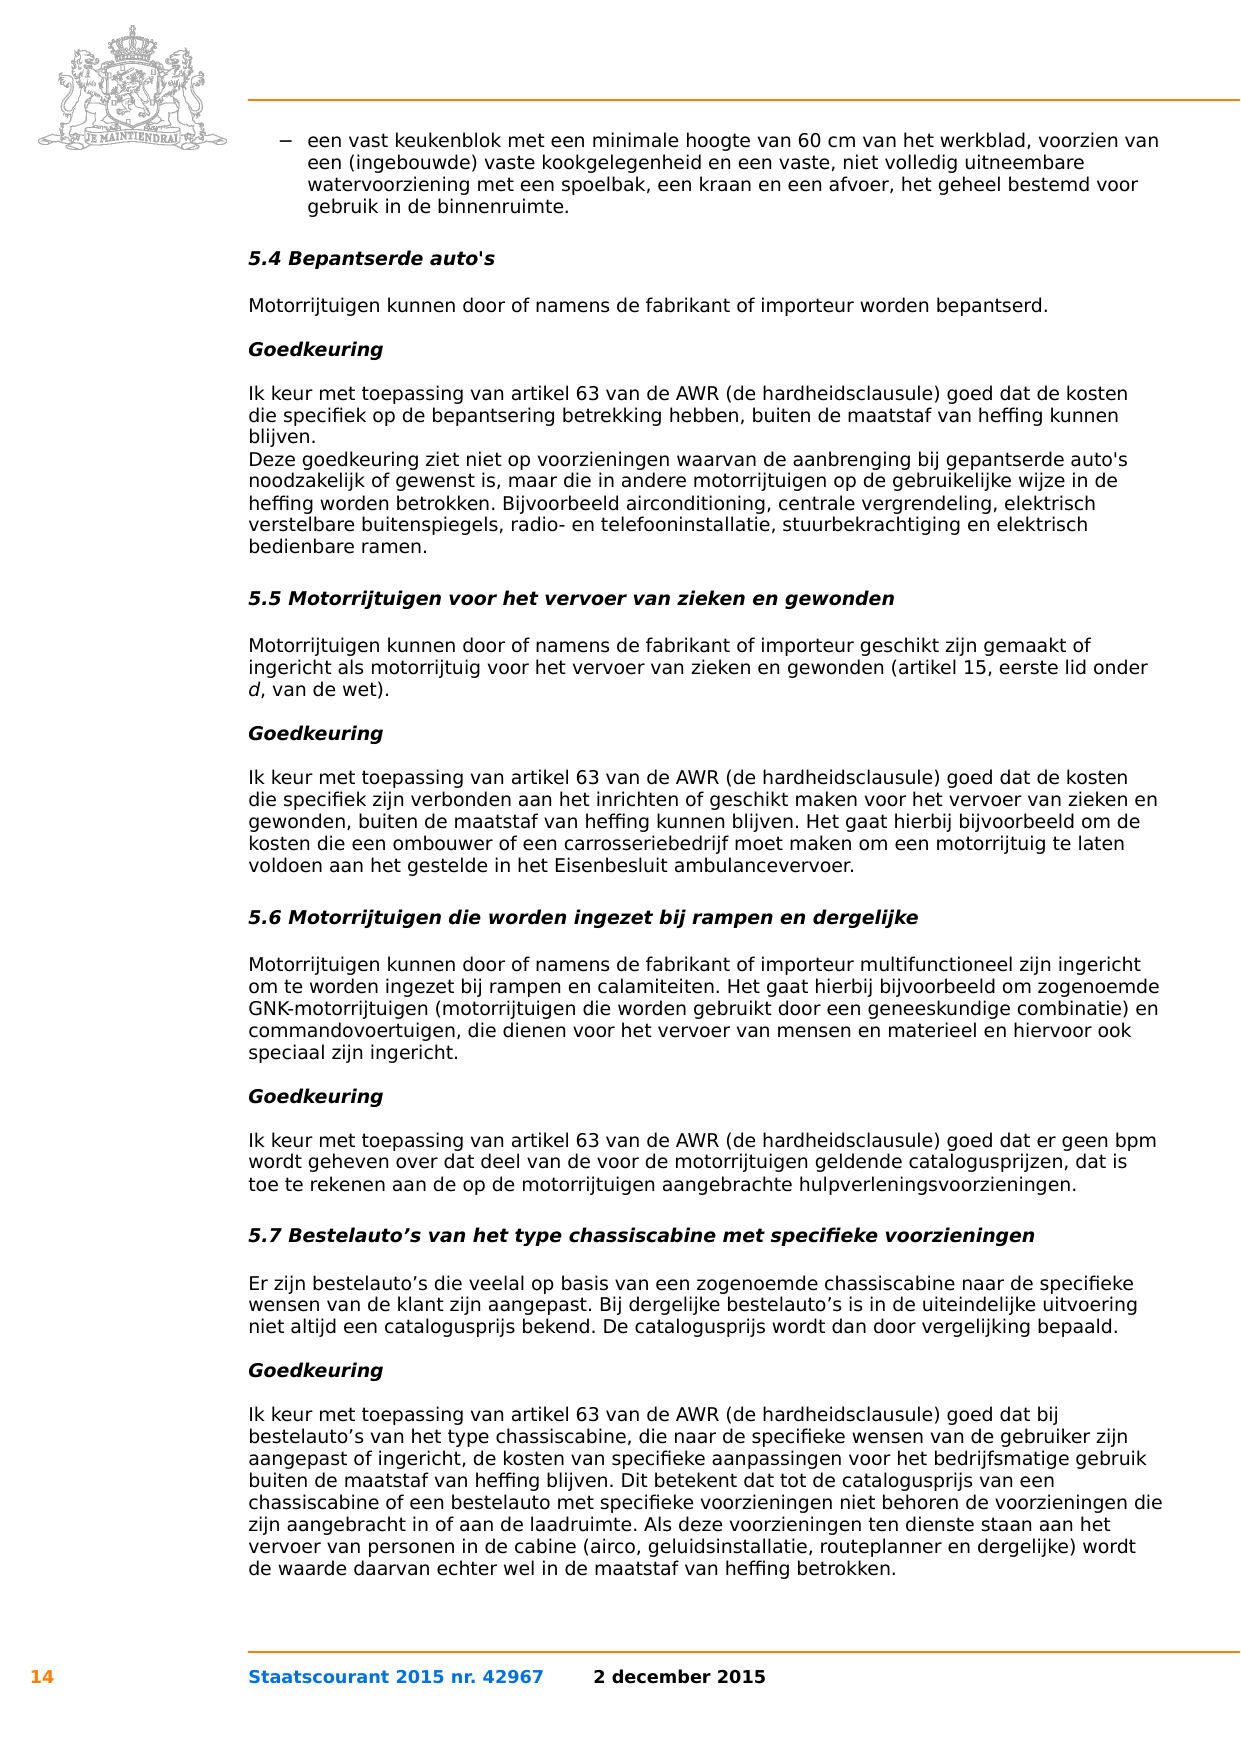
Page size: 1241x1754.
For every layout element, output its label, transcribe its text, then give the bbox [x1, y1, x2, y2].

text Ik keur met toepassing van artikel 63 van de AWR (de hardheidsclausule) goed dat de kosten die specifiek op de bepantsering betrekking hebben, buiten de maatstaf van heffing kunnen blijven. [248, 382, 1163, 448]
text Ik keur met toepassing van artikel 63 van de AWR (de hardheidsclausule) goed dat er geen bpm wordt geheven over dat deel van de voor de motorrijtuigen geldende catalogusprijzen, dat is toe te rekenen aan de op de motorrijtuigen aangebrachte hulpverleningsvoorzieningen. [248, 1129, 1163, 1195]
picture [38, 25, 227, 150]
text Ik keur met toepassing van artikel 63 van de AWR (de hardheidsclausule) goed dat bij bestelauto’s van het type chassiscabine, die naar de specifieke wensen van de gebruiker zijn aangepast of ingericht, de kosten van specifieke aanpassingen voor het bedrijfsmatige gebruik buiten de maatstaf van heffing blijven. Dit betekent dat tot de catalogusprijs van een chassiscabine of een bestelauto met specifieke voorzieningen niet behoren de voorzieningen die zijn aangebracht in of aan de laadruimte. Als deze voorzieningen ten dienste staan aan het vervoer van personen in de cabine (airco, geluidsinstallatie, routeplanner en dergelijke) wordt de waarde daarvan echter wel in de maatstaf van heffing betrokken. [248, 1404, 1163, 1580]
text Ik keur met toepassing van artikel 63 van de AWR (de hardheidsclausule) goed dat de kosten die specifiek zijn verbonden aan het inrichten of geschikt maken voor het vervoer van zieken en gewonden, buiten de maatstaf van heffing kunnen blijven. Het gaat hierbij bijvoorbeeld om de kosten die een ombouwer of een carrosseriebedrijf moet maken om een motorrijtuig te laten voldoen aan het gestelde in het Eisenbesluit ambulancevervoer. [248, 767, 1163, 877]
text Motorrijtuigen kunnen door of namens de fabrikant of importeur geschikt zijn gemaakt of ingericht als motorrijtuig voor het vervoer van zieken en gewonden (artikel 15, eerste lid onder d, van de wet). [248, 635, 1163, 701]
subtitle 5.5 Motorrijtuigen voor het vervoer van zieken en gewonden [248, 588, 1163, 610]
subtitle 5.6 Motorrijtuigen die worden ingezet bij rampen en dergelijke [248, 907, 1163, 929]
subtitle 5.7 Bestelauto’s van het type chassiscabine met specifieke voorzieningen [248, 1225, 1163, 1247]
subtitle Goedkeuring [248, 339, 1163, 361]
text Motorrijtuigen kunnen door of namens de fabrikant of importeur multifunctioneel zijn ingericht om te worden ingezet bij rampen en calamiteiten. Het gaat hierbij bijvoorbeeld om zogenoemde GNK-motorrijtuigen (motorrijtuigen die worden gebruikt door een geneeskundige combinatie) en commandovoertuigen, die dienen voor het vervoer van mensen en materieel en hiervoor ook speciaal zijn ingericht. [248, 954, 1163, 1064]
text Er zijn bestelauto’s die veelal op basis van een zogenoemde chassiscabine naar de specifieke wensen van de klant zijn aangepast. Bij dergelijke bestelauto’s is in de uiteindelijke uitvoering niet altijd een catalogusprijs bekend. De catalogusprijs wordt dan door vergelijking bepaald. [248, 1272, 1163, 1338]
text Motorrijtuigen kunnen door of namens de fabrikant of importeur worden bepantserd. [248, 295, 1163, 317]
text − een vast keukenblok met een minimale hoogte van 60 cm van het werkblad, voorzien van een (ingebouwde) vaste kookgelegenheid en een vaste, niet volledig uitneembare watervoorziening met een spoelbak, een kraan en een afvoer, het geheel bestemd voor gebruik in de binnenruimte. [278, 130, 1163, 218]
subtitle Goedkeuring [248, 1360, 1163, 1382]
subtitle 5.4 Bepantserde auto's [248, 248, 1163, 270]
subtitle Goedkeuring [248, 1086, 1163, 1108]
text Deze goedkeuring ziet niet op voorzieningen waarvan de aanbrenging bij gepantserde auto's noodzakelijk of gewenst is, maar die in andere motorrijtuigen op de gebruikelijke wijze in de heffing worden betrokken. Bijvoorbeeld airconditioning, centrale vergrendeling, elektrisch verstelbare buitenspiegels, radio- en telefooninstallatie, stuurbekrachtiging en elektrisch bedienbare ramen. [248, 448, 1163, 558]
subtitle Goedkeuring [248, 723, 1163, 745]
